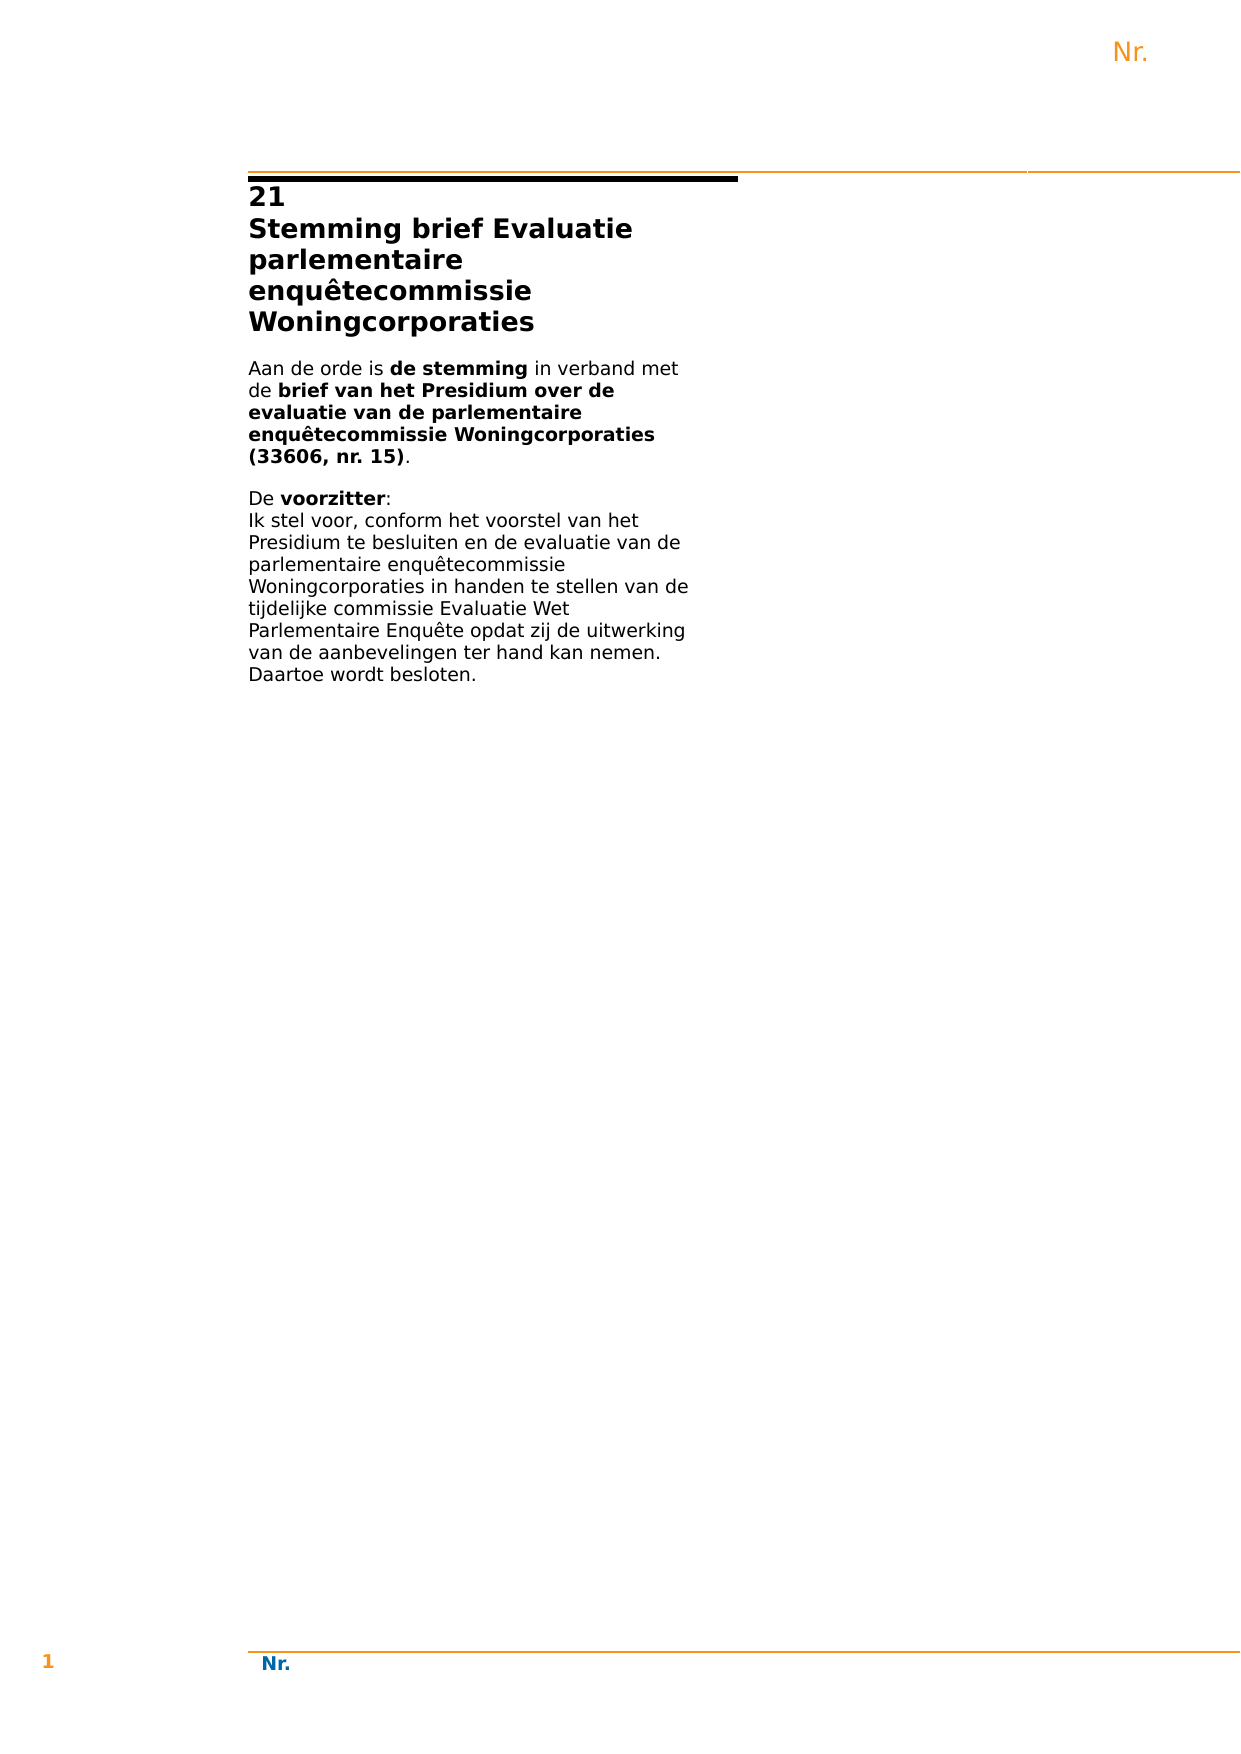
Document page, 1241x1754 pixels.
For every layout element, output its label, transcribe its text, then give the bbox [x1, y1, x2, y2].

text De voorzitter: [248, 488, 691, 510]
text Daartoe wordt besloten. [248, 664, 691, 686]
text Ik stel voor, conform het voorstel van het Presidium te besluiten en de evaluatie van de parlementaire enquêtecommissie Woningcorporaties in handen te stellen van de tijdelijke commissie Evaluatie Wet Parlementaire Enquête opdat zij de uitwerking van de aanbevelingen ter hand kan nemen. [248, 510, 691, 664]
text Aan de orde is de stemming in verband met de brief van het Presidium over de evaluatie van de parlementaire enquêtecommissie Woningcorporaties (33606, nr. 15). [248, 358, 691, 468]
title 21 Stemming brief Evaluatie parlementaire enquêtecommissie Woningcorporaties [248, 182, 691, 338]
